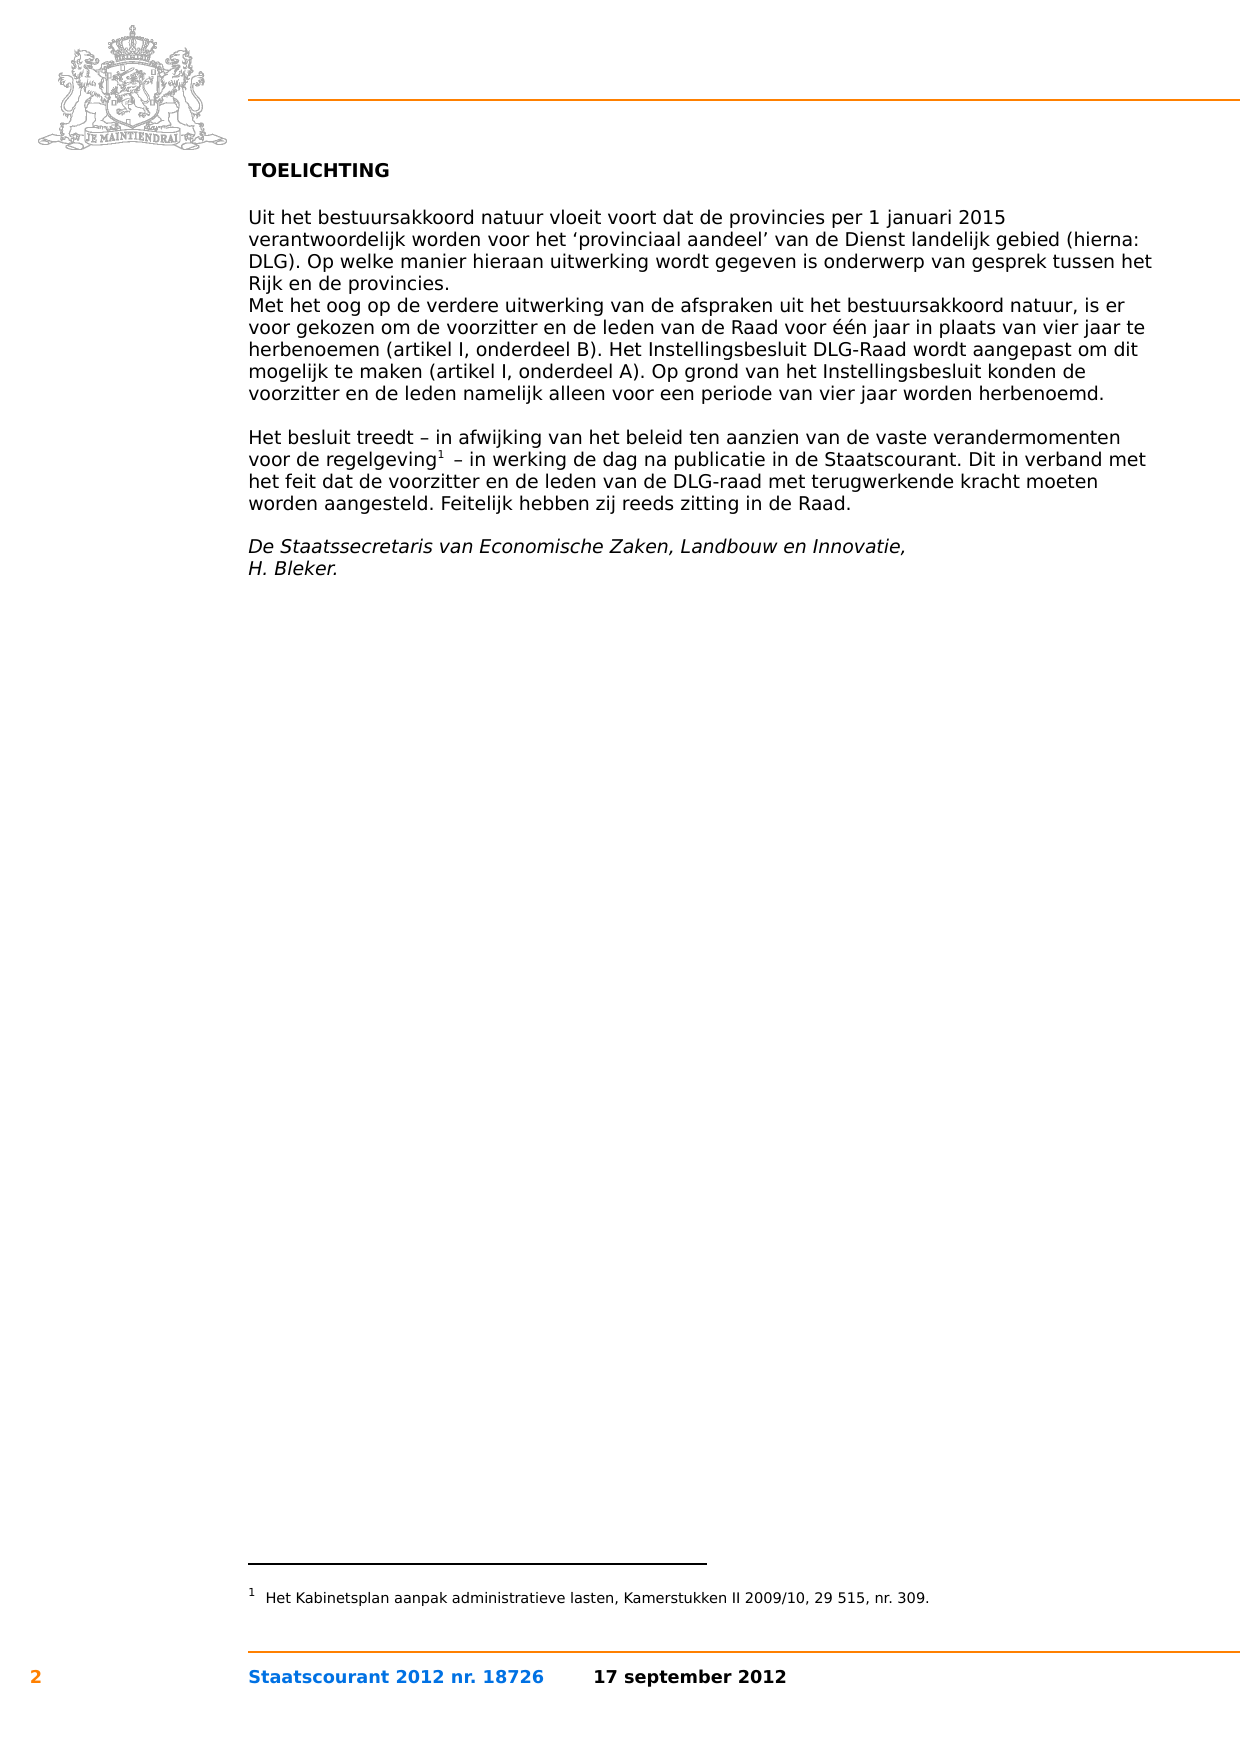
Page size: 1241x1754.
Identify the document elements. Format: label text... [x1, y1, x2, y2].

text Uit het bestuursakkoord natuur vloeit voort dat de provincies per 1 januari 2015 verantwoordelijk worden voor het ‘provinciaal aandeel’ van de Dienst landelijk gebied (hierna: DLG). Op welke manier hieraan uitwerking wordt gegeven is onderwerp van gesprek tussen het Rijk en de provincies. [248, 207, 1163, 295]
text Met het oog op de verdere uitwerking van de afspraken uit het bestuursakkoord natuur, is er voor gekozen om de voorzitter en de leden van de Raad voor één jaar in plaats van vier jaar te herbenoemen (artikel I, onderdeel B). Het Instellingsbesluit DLG-Raad wordt aangepast om dit mogelijk te maken (artikel I, onderdeel A). Op grond van het Instellingsbesluit konden de voorzitter en de leden namelijk alleen voor een periode van vier jaar worden herbenoemd. [248, 295, 1163, 405]
text Het besluit treedt – in afwijking van het beleid ten aanzien van de vaste verandermomenten voor de regelgeving – in werking de dag na publicatie in de Staatscourant. Dit in verband met het feit dat de voorzitter en de leden van de DLG-raad met terugwerkende kracht moeten worden aangesteld. Feitelijk hebben zij reeds zitting in de Raad. [248, 427, 1163, 514]
subtitle TOELICHTING [248, 160, 1163, 182]
picture [38, 25, 227, 150]
text Het Kabinetsplan aanpak administratieve lasten, Kamerstukken II 2009/10, 29 515, nr. 309. [248, 1586, 1163, 1608]
text De Staatssecretaris van Economische Zaken, Landbouw en Innovatie, H. Bleker. [248, 536, 1163, 580]
